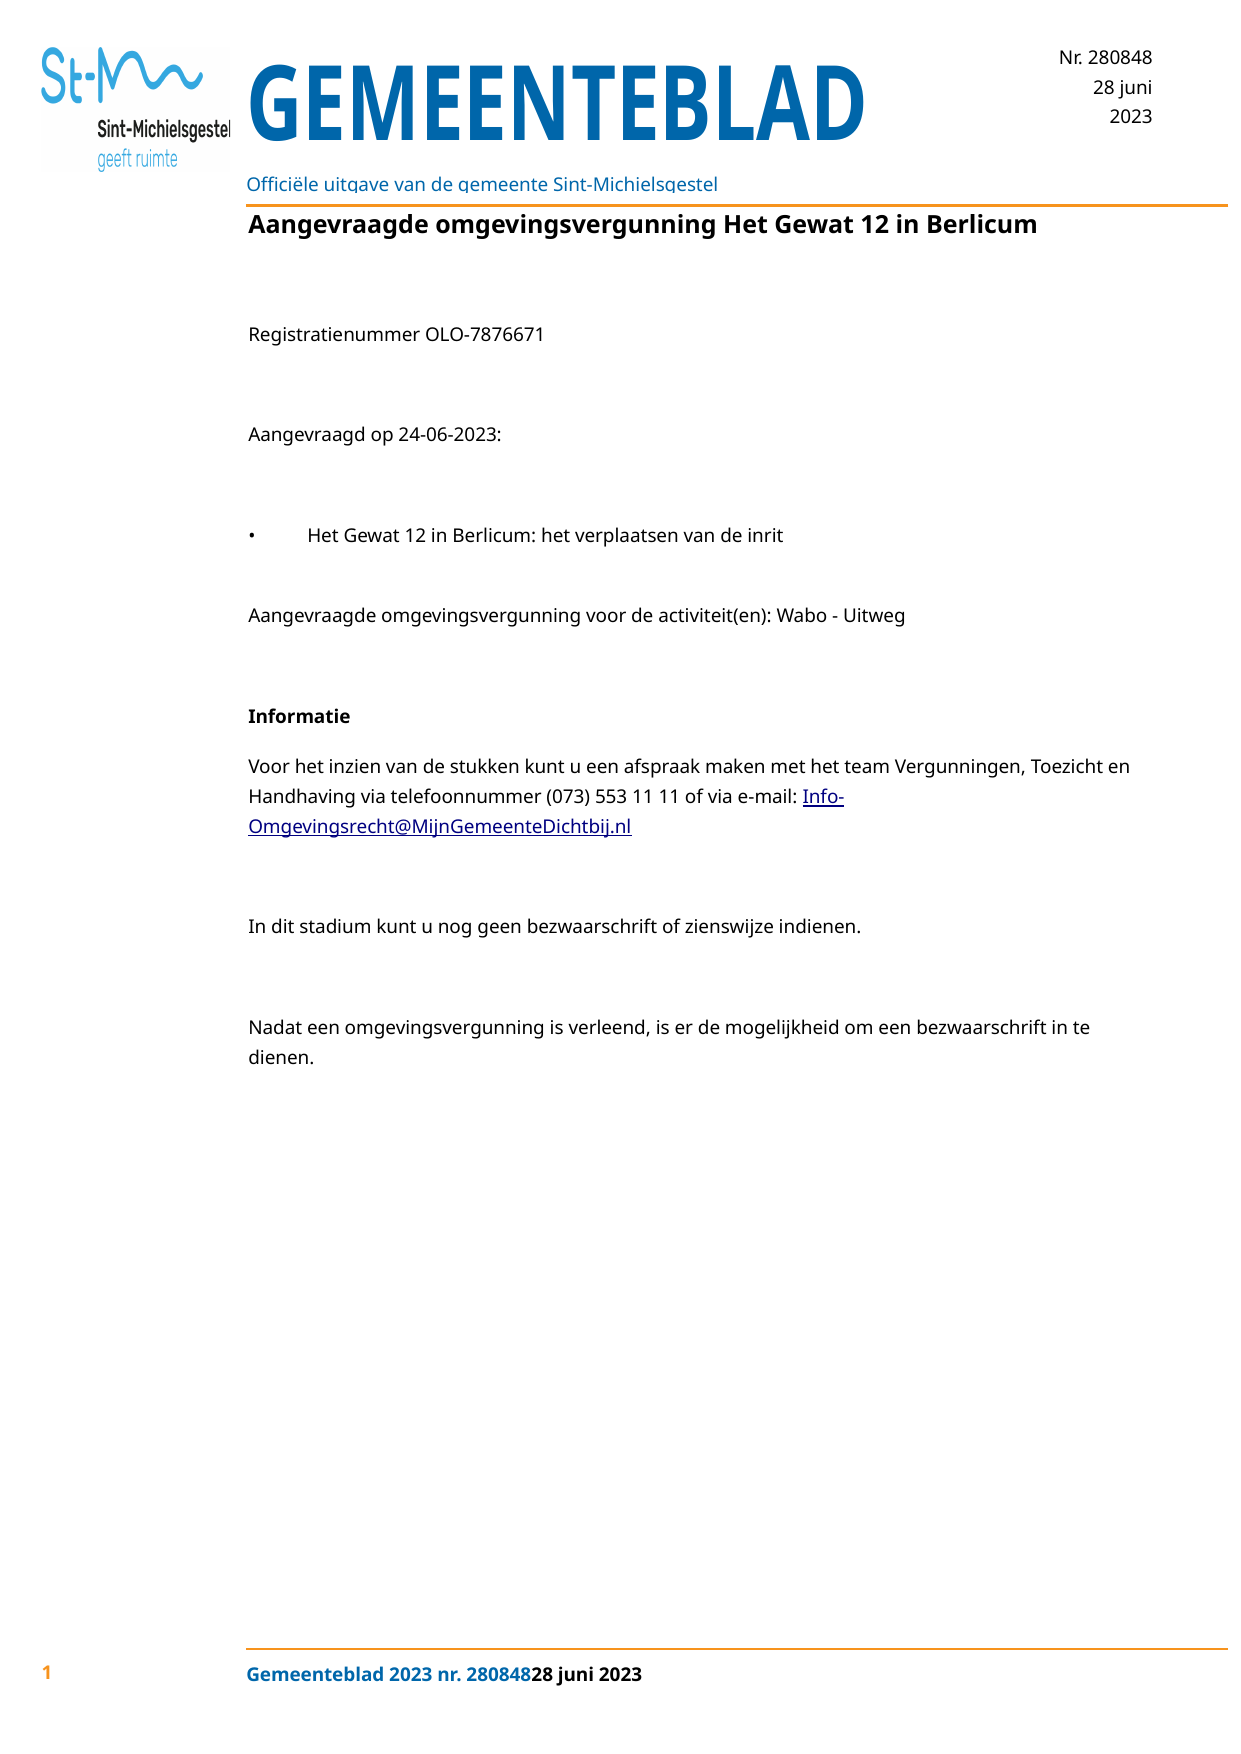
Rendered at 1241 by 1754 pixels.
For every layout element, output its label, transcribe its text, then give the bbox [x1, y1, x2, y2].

text Informatie [248, 703, 1152, 729]
text In dit stadium kunt u nog geen bezwaarschrift of zienswijze indienen. [248, 914, 1152, 939]
text Nadat een omgevingsvergunning is verleend, is er de mogelijkheid om een bezwaarschrift in te dienen. [248, 1014, 1152, 1070]
text Registratienummer OLO-7876671 [248, 321, 1152, 346]
picture [41, 47, 231, 172]
text Voor het inzien van de stukken kunt u een afspraak maken met het team Vergunningen, Toezicht en Handhaving via telefoonnummer (073) 553 11 11 of via e-mail: Info-Omgevingsrecht@MijnGemeenteDichtbij.nl [248, 754, 1152, 838]
text Aangevraagd op 24-06-2023: [248, 422, 1152, 447]
list Het Gewat 12 in Berlicum: het verplaatsen van de inrit [248, 522, 1152, 548]
text Aangevraagde omgevingsvergunning voor de activiteit(en): Wabo - Uitweg [248, 602, 1152, 628]
text Aangevraagde omgevingsvergunning Het Gewat 12 in Berlicum [248, 207, 1152, 241]
